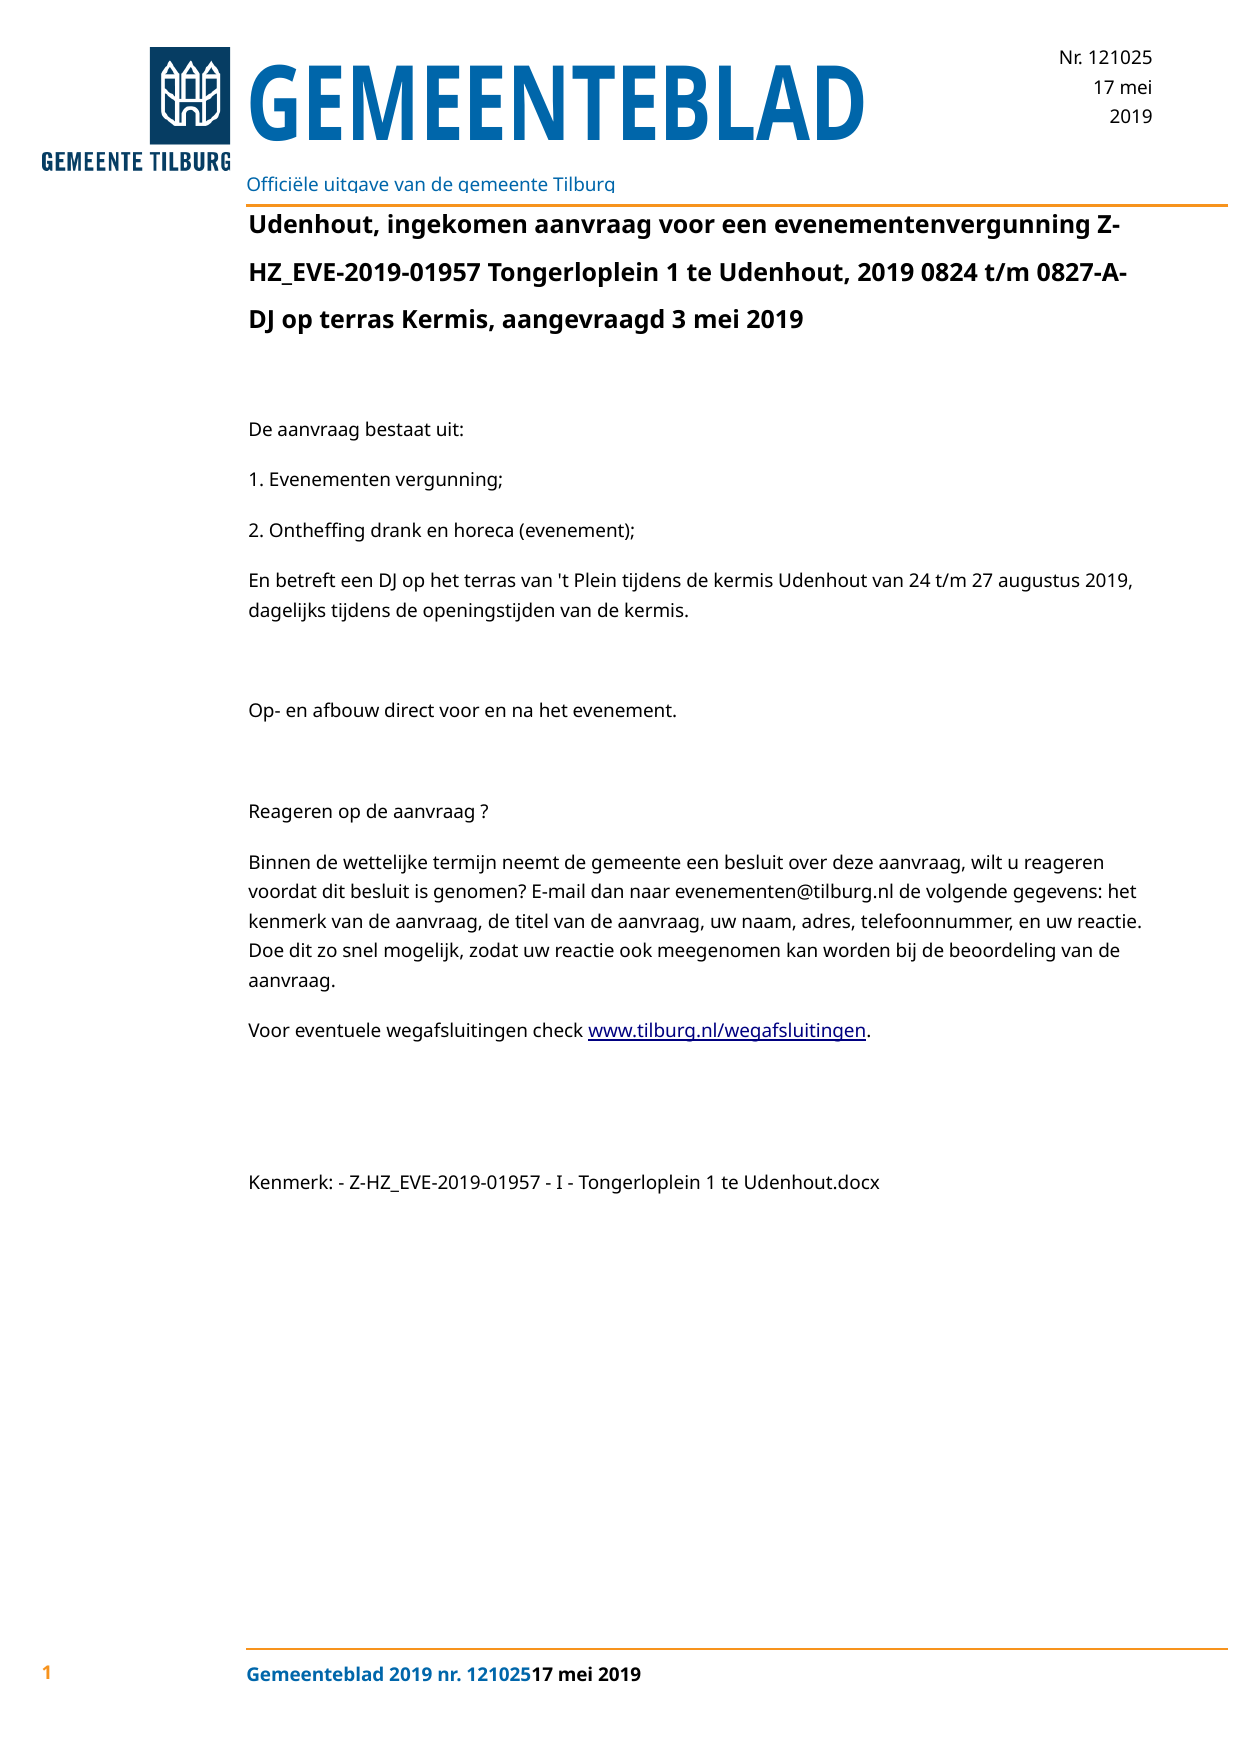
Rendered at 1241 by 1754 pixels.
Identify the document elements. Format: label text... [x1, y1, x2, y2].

picture [41, 47, 231, 172]
text Op- en afbouw direct voor en na het evenement. [248, 698, 1152, 723]
text De aanvraag bestaat uit: [248, 416, 1152, 442]
text 2. Ontheffing drank en horeca (evenement); [248, 517, 1152, 542]
text Udenhout, ingekomen aanvraag voor een evenementenvergunning Z-HZ_EVE-2019-01957 Tongerloplein 1 te Udenhout, 2019 0824 t/m 0827-A-DJ op terras Kermis, aangevraagd 3 mei 2019 [248, 207, 1152, 336]
text Kenmerk: - Z-HZ_EVE-2019-01957 - I - Tongerloplein 1 te Udenhout.docx [248, 1169, 1152, 1194]
text 1. Evenementen vergunning; [248, 466, 1152, 492]
text Reageren op de aanvraag ? [248, 798, 1152, 824]
text Voor eventuele wegafsluitingen check www.tilburg.nl/wegafsluitingen. [248, 1018, 1152, 1043]
text En betreft een DJ op het terras van 't Plein tijdens de kermis Udenhout van 24 t/m 27 augustus 2019, dagelijks tijdens de openingstijden van de kermis. [248, 567, 1152, 622]
text Binnen de wettelijke termijn neemt de gemeente een besluit over deze aanvraag, wilt u reageren voordat dit besluit is genomen? E-mail dan naar evenementen@tilburg.nl de volgende gegevens: het kenmerk van de aanvraag, de titel van de aanvraag, uw naam, adres, telefoonnummer, en uw reactie. Doe dit zo snel mogelijk, zodat uw reactie ook meegenomen kan worden bij de beoordeling van de aanvraag. [248, 849, 1152, 993]
